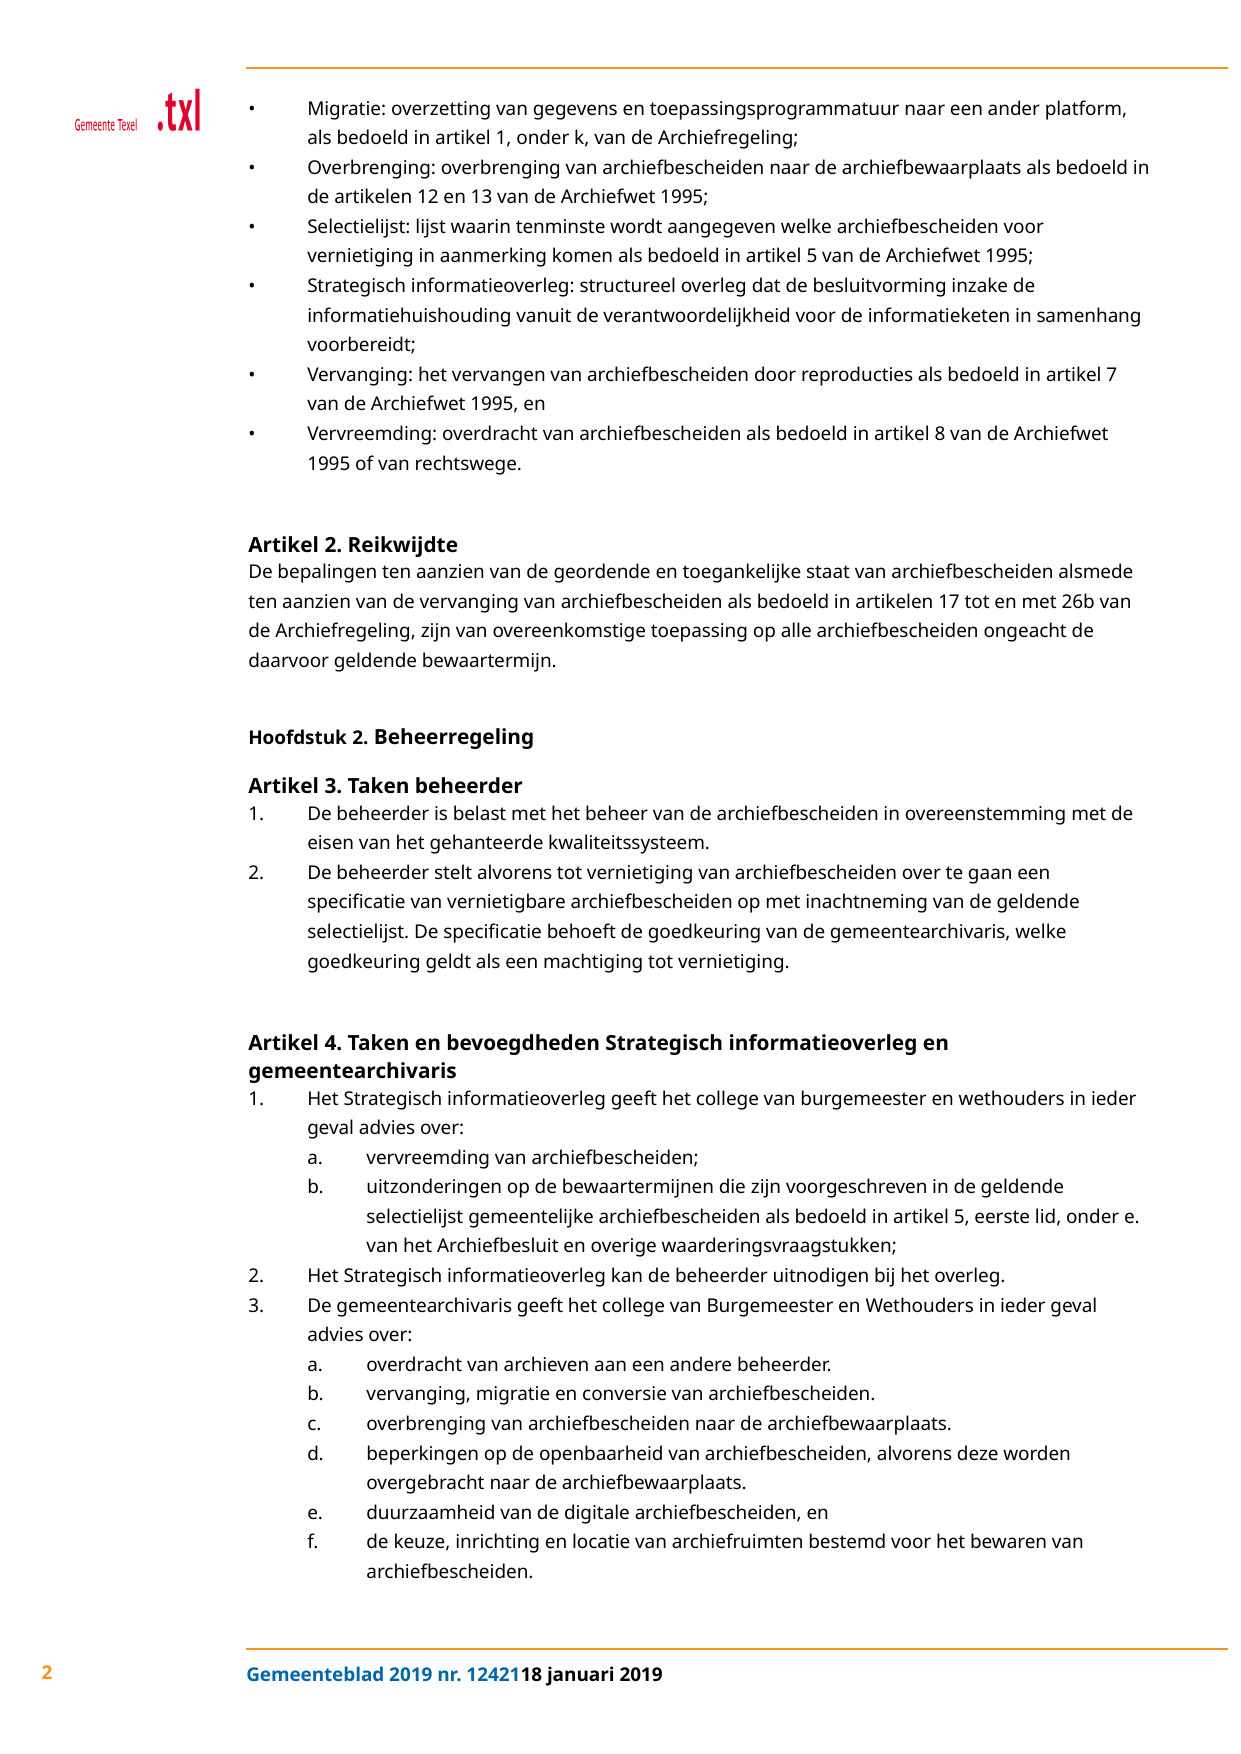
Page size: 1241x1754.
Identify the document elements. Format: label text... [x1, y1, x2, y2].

list de keuze, inrichting en locatie van archiefruimten bestemd voor het bewaren van archiefbescheiden. [307, 1528, 1152, 1584]
picture [41, 47, 231, 172]
list Het Strategisch informatieoverleg kan de beheerder uitnodigen bij het overleg. [248, 1262, 1152, 1288]
text Artikel 4. Taken en bevoegdheden Strategisch informatieoverleg en gemeentearchivaris [248, 1028, 1152, 1085]
list Migratie: overzetting van gegevens en toepassingsprogrammatuur naar een ander platform, als bedoeld in artikel 1, onder k, van de Archiefregeling; [248, 95, 1152, 150]
list beperkingen op de openbaarheid van archiefbescheiden, alvorens deze worden overgebracht naar de archiefbewaarplaats. [307, 1440, 1152, 1495]
list Overbrenging: overbrenging van archiefbescheiden naar de archiefbewaarplaats als bedoeld in de artikelen 12 en 13 van de Archiefwet 1995; [248, 154, 1152, 209]
list duurzaamheid van de digitale archiefbescheiden, en [307, 1499, 1152, 1524]
text Artikel 2. Reikwijdte [248, 530, 1152, 558]
text Artikel 3. Taken beheerder [248, 771, 1152, 800]
list uitzonderingen op de bewaartermijnen die zijn voorgeschreven in de geldende selectielijst gemeentelijke archiefbescheiden als bedoeld in artikel 5, eerste lid, onder e. van het Archiefbesluit en overige waarderingsvraagstukken; [307, 1173, 1152, 1258]
list De beheerder is belast met het beheer van de archiefbescheiden in overeenstemming met de eisen van het gehanteerde kwaliteitssysteem. [248, 800, 1152, 855]
list overdracht van archieven aan een andere beheerder. [307, 1351, 1152, 1377]
list Strategisch informatieoverleg: structureel overleg dat de besluitvorming inzake de informatiehuishouding vanuit de verantwoordelijkheid voor de informatieketen in samenhang voorbereidt; [248, 272, 1152, 357]
list Selectielijst: lijst waarin tenminste wordt aangegeven welke archiefbescheiden voor vernietiging in aanmerking komen als bedoeld in artikel 5 van de Archiefwet 1995; [248, 213, 1152, 268]
list De gemeentearchivaris geeft het college van Burgemeester en Wethouders in ieder geval advies over: [248, 1292, 1152, 1347]
text Hoofdstuk 2. Beheerregeling [248, 722, 1152, 751]
list Het Strategisch informatieoverleg geeft het college van burgemeester en wethouders in ieder geval advies over: [248, 1085, 1152, 1140]
list Vervanging: het vervangen van archiefbescheiden door reproducties als bedoeld in artikel 7 van de Archiefwet 1995, en [248, 361, 1152, 416]
text De bepalingen ten aanzien van de geordende en toegankelijke staat van archiefbescheiden alsmede ten aanzien van de vervanging van archiefbescheiden als bedoeld in artikelen 17 tot en met 26b van de Archiefregeling, zijn van overeenkomstige toepassing op alle archiefbescheiden ongeacht de daarvoor geldende bewaartermijn. [248, 558, 1152, 673]
list vervanging, migratie en conversie van archiefbescheiden. [307, 1381, 1152, 1406]
list overbrenging van archiefbescheiden naar de archiefbewaarplaats. [307, 1410, 1152, 1436]
list vervreemding van archiefbescheiden; [307, 1144, 1152, 1169]
list De beheerder stelt alvorens tot vernietiging van archiefbescheiden over te gaan een specificatie van vernietigbare archiefbescheiden op met inachtneming van de geldende selectielijst. De specificatie behoeft de goedkeuring van de gemeentearchivaris, welke goedkeuring geldt als een machtiging tot vernietiging. [248, 859, 1152, 973]
list Vervreemding: overdracht van archiefbescheiden als bedoeld in artikel 8 van de Archiefwet 1995 of van rechtswege. [248, 420, 1152, 476]
